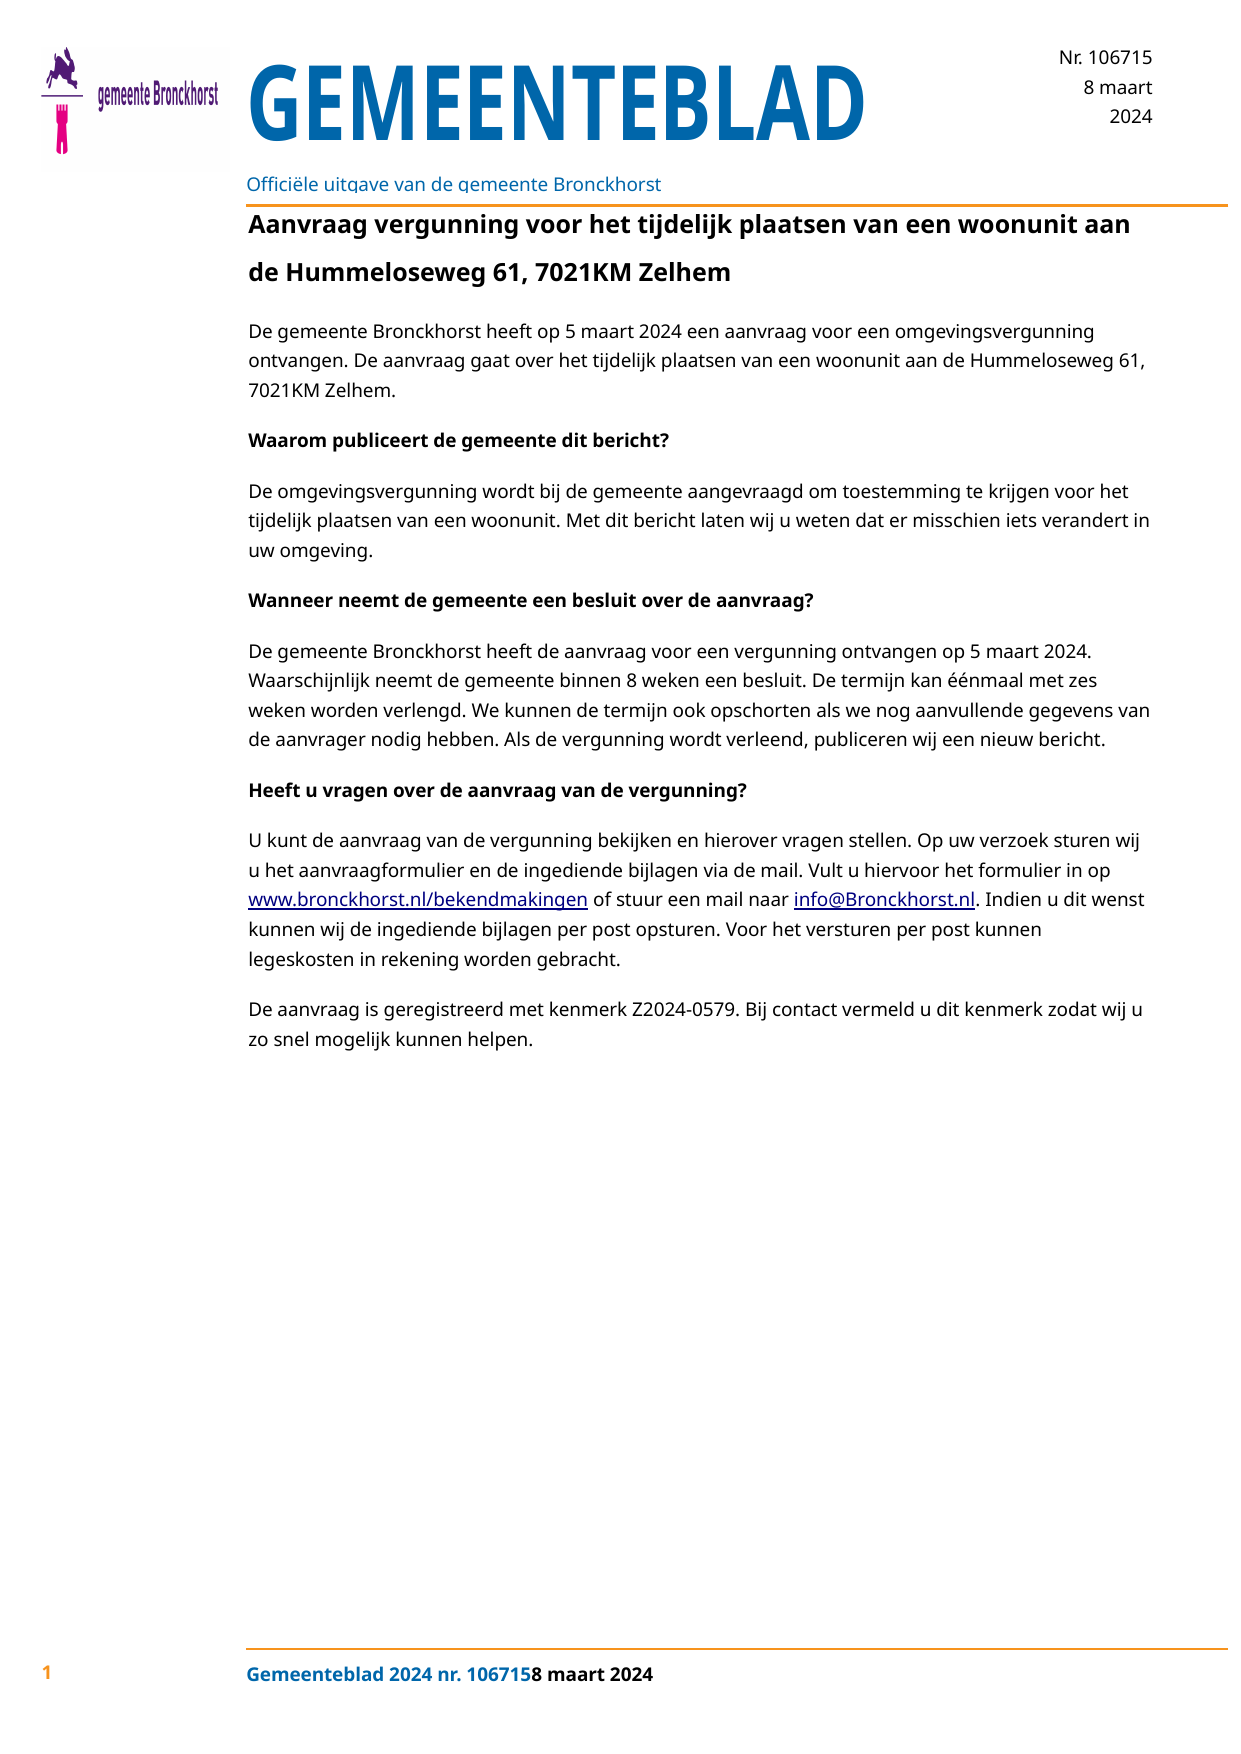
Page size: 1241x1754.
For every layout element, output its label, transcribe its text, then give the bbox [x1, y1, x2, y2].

text De aanvraag is geregistreerd met kenmerk Z2024-0579. Bij contact vermeld u dit kenmerk zodat wij u zo snel mogelijk kunnen helpen. [248, 996, 1152, 1052]
text Heeft u vragen over de aanvraag van de vergunning? [248, 777, 1152, 803]
text Aanvraag vergunning voor het tijdelijk plaatsen van een woonunit aan de Hummeloseweg 61, 7021KM Zelhem [248, 207, 1152, 288]
text De omgevingsvergunning wordt bij de gemeente aangevraagd om toestemming te krijgen voor het tijdelijk plaatsen van een woonunit. Met dit bericht laten wij u weten dat er misschien iets verandert in uw omgeving. [248, 478, 1152, 563]
text Wanneer neemt de gemeente een besluit over de aanvraag? [248, 587, 1152, 613]
text De gemeente Bronckhorst heeft de aanvraag voor een vergunning ontvangen op 5 maart 2024. Waarschijnlijk neemt de gemeente binnen 8 weken een besluit. De termijn kan éénmaal met zes weken worden verlengd. We kunnen de termijn ook opschorten als we nog aanvullende gegevens van de aanvrager nodig hebben. Als de vergunning wordt verleend, publiceren wij een nieuw bericht. [248, 638, 1152, 752]
text U kunt de aanvraag van de vergunning bekijken en hierover vragen stellen. Op uw verzoek sturen wij u het aanvraagformulier en de ingediende bijlagen via de mail. Vult u hiervoor het formulier in op www.bronckhorst.nl/bekendmakingen of stuur een mail naar info@Bronckhorst.nl. Indien u dit wenst kunnen wij de ingediende bijlagen per post opsturen. Voor het versturen per post kunnen legeskosten in rekening worden gebracht. [248, 827, 1152, 972]
text Waarom publiceert de gemeente dit bericht? [248, 427, 1152, 453]
text De gemeente Bronckhorst heeft op 5 maart 2024 een aanvraag voor een omgevingsvergunning ontvangen. De aanvraag gaat over het tijdelijk plaatsen van een woonunit aan de Hummeloseweg 61, 7021KM Zelhem. [248, 318, 1152, 403]
picture [41, 47, 231, 172]
